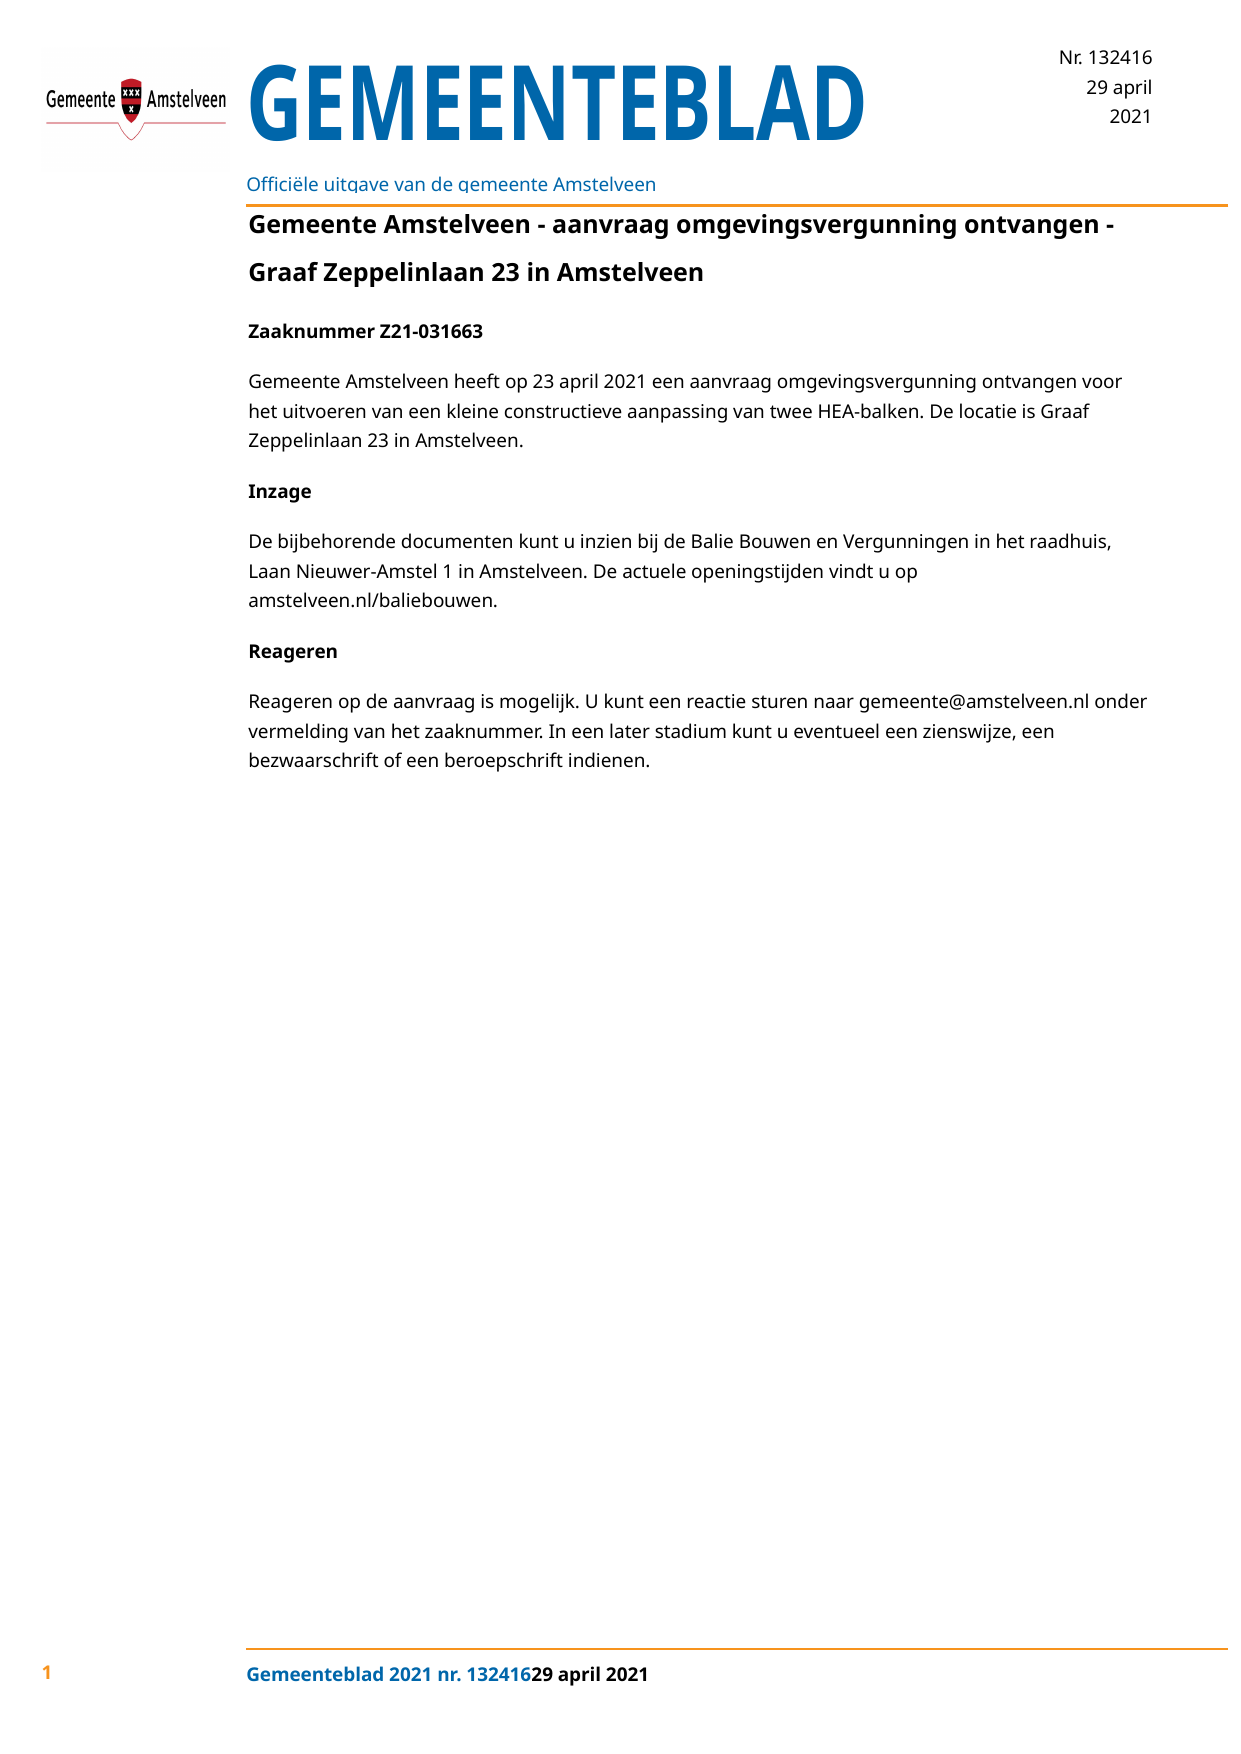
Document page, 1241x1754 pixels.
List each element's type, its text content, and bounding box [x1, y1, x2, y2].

picture [41, 47, 231, 172]
text Reageren op de aanvraag is mogelijk. U kunt een reactie sturen naar gemeente@amstelveen.nl onder vermelding van het zaaknummer. In een later stadium kunt u eventueel een zienswijze, een bezwaarschrift of een beroepschrift indienen. [248, 688, 1152, 773]
text De bijbehorende documenten kunt u inzien bij de Balie Bouwen en Vergunningen in het raadhuis, Laan Nieuwer-Amstel 1 in Amstelveen. De actuele openingstijden vindt u op amstelveen.nl/baliebouwen. [248, 528, 1152, 613]
text Gemeente Amstelveen heeft op 23 april 2021 een aanvraag omgevingsvergunning ontvangen voor het uitvoeren van een kleine constructieve aanpassing van twee HEA-balken. De locatie is Graaf Zeppelinlaan 23 in Amstelveen. [248, 368, 1152, 453]
text Zaaknummer Z21-031663 [248, 318, 1152, 344]
text Inzage [248, 478, 1152, 504]
text Gemeente Amstelveen - aanvraag omgevingsvergunning ontvangen - Graaf Zeppelinlaan 23 in Amstelveen [248, 207, 1152, 288]
text Reageren [248, 638, 1152, 664]
